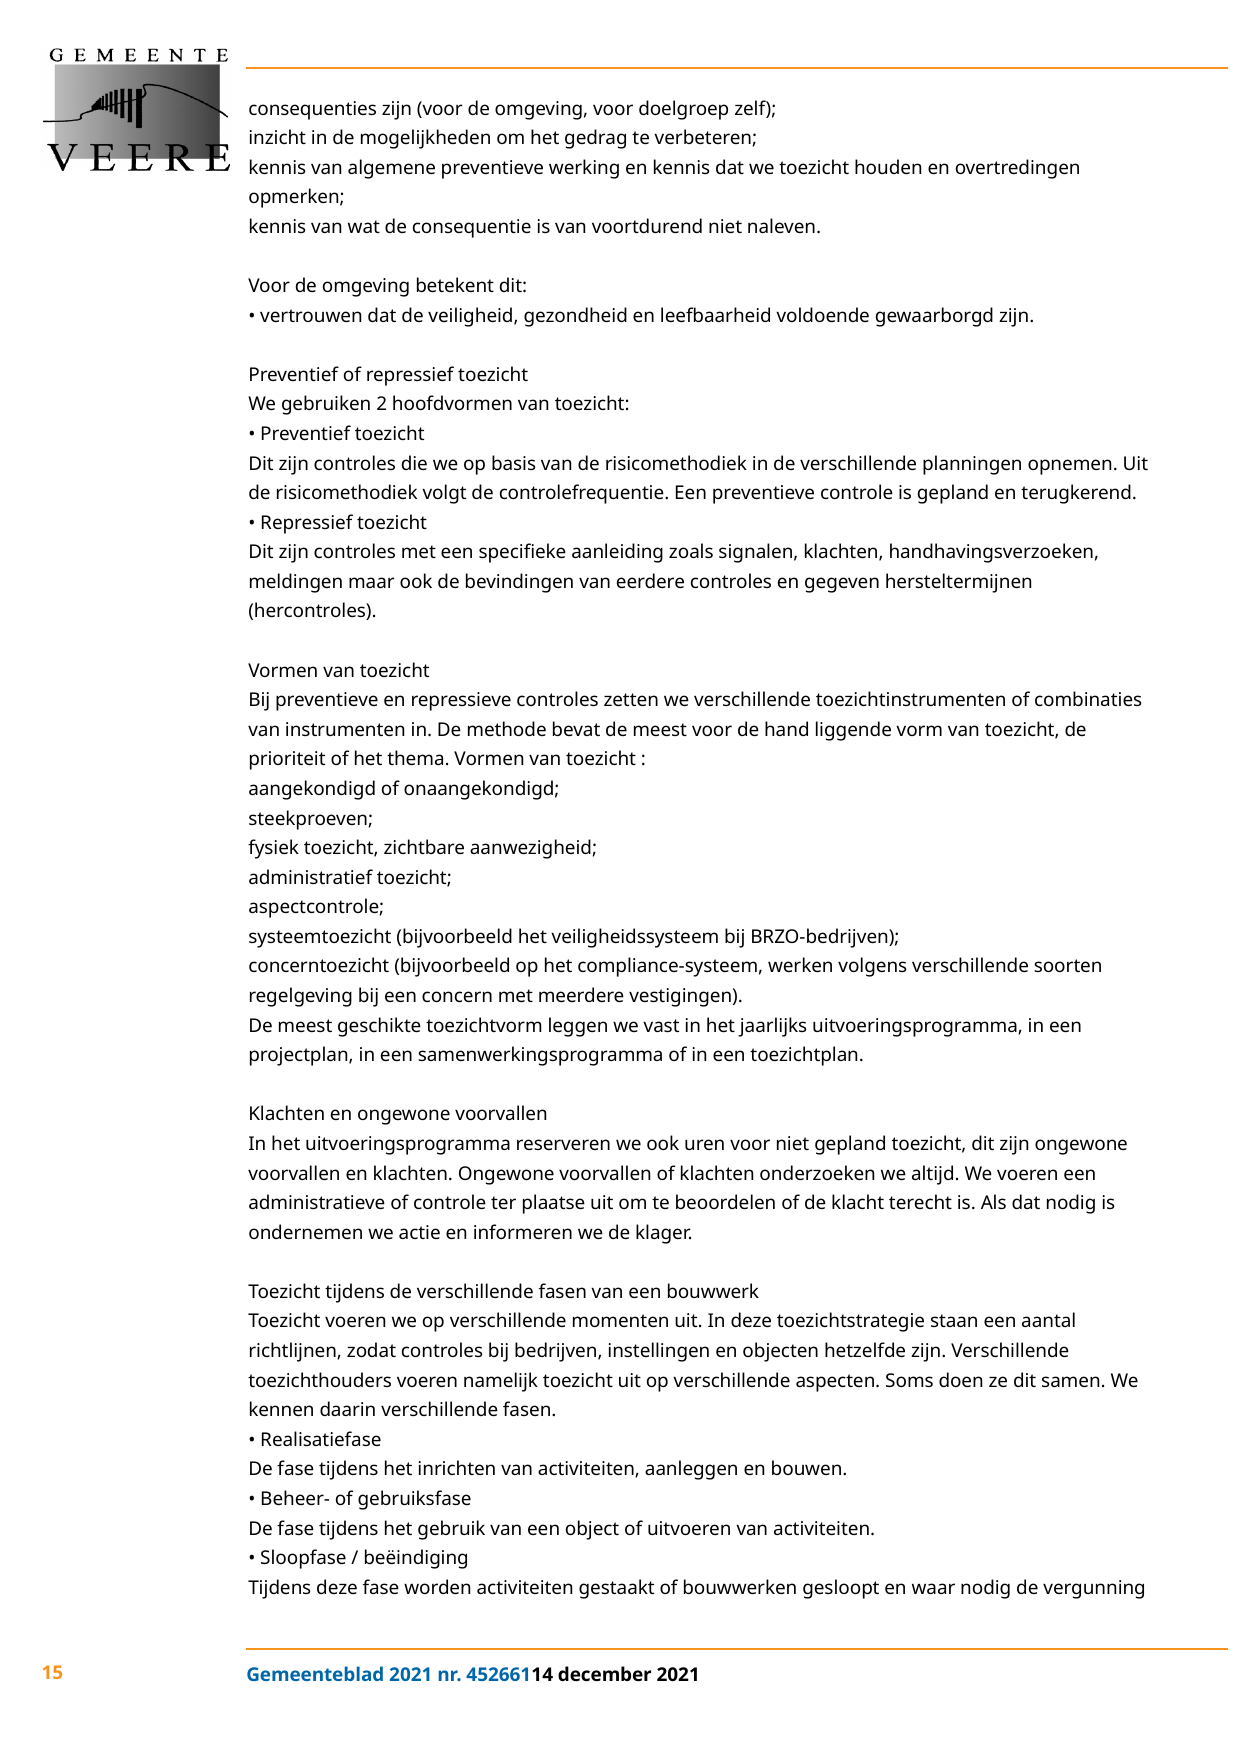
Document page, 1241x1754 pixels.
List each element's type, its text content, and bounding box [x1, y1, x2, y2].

text kennis van wat de consequentie is van voortdurend niet naleven. [248, 213, 1152, 239]
text fysiek toezicht, zichtbare aanwezigheid; [248, 834, 1152, 860]
text consequenties zijn (voor de omgeving, voor doelgroep zelf); [248, 95, 1152, 121]
text • Preventief toezicht [248, 420, 1152, 446]
text aspectcontrole; [248, 893, 1152, 919]
text kennis van algemene preventieve werking en kennis dat we toezicht houden en overtredingen opmerken; [248, 154, 1152, 209]
text We gebruiken 2 hoofdvormen van toezicht: [248, 391, 1152, 416]
text Tijdens deze fase worden activiteiten gestaakt of bouwwerken gesloopt en waar nodig de vergunning [248, 1574, 1152, 1600]
text De meest geschikte toezichtvorm leggen we vast in het jaarlijks uitvoeringsprogramma, in een projectplan, in een samenwerkingsprogramma of in een toezichtplan. [248, 1012, 1152, 1067]
text Dit zijn controles met een specifieke aanleiding zoals signalen, klachten, handhavingsverzoeken, meldingen maar ook de bevindingen van eerdere controles en gegeven hersteltermijnen (hercontroles). [248, 538, 1152, 623]
text • Realisatiefase [248, 1426, 1152, 1452]
text systeemtoezicht (bijvoorbeeld het veiligheidssysteem bij BRZO-bedrijven); [248, 923, 1152, 949]
text Toezicht voeren we op verschillende momenten uit. In deze toezichtstrategie staan een aantal richtlijnen, zodat controles bij bedrijven, instellingen en objecten hetzelfde zijn. Verschillende toezichthouders voeren namelijk toezicht uit op verschillende aspecten. Soms doen ze dit samen. We kennen daarin verschillende fasen. [248, 1308, 1152, 1422]
text Dit zijn controles die we op basis van de risicomethodiek in de verschillende planningen opnemen. Uit de risicomethodiek volgt de controlefrequentie. Een preventieve controle is gepland en terugkerend. [248, 450, 1152, 505]
text De fase tijdens het gebruik van een object of uitvoeren van activiteiten. [248, 1515, 1152, 1541]
text • Repressief toezicht [248, 509, 1152, 535]
text aangekondigd of onaangekondigd; [248, 775, 1152, 801]
text Bij preventieve en repressieve controles zetten we verschillende toezichtinstrumenten of combinaties van instrumenten in. De methode bevat de meest voor de hand liggende vorm van toezicht, de prioriteit of het thema. Vormen van toezicht : [248, 686, 1152, 771]
text • Beheer- of gebruiksfase [248, 1485, 1152, 1511]
text • Sloopfase / beëindiging [248, 1544, 1152, 1570]
text Voor de omgeving betekent dit: [248, 272, 1152, 298]
text concerntoezicht (bijvoorbeeld op het compliance-systeem, werken volgens verschillende soorten regelgeving bij een concern met meerdere vestigingen). [248, 953, 1152, 1008]
text De fase tijdens het inrichten van activiteiten, aanleggen en bouwen. [248, 1456, 1152, 1481]
text Klachten en ongewone voorvallen [248, 1101, 1152, 1126]
text • vertrouwen dat de veiligheid, gezondheid en leefbaarheid voldoende gewaarborgd zijn. [248, 302, 1152, 328]
text Toezicht tijdens de verschillende fasen van een bouwwerk [248, 1278, 1152, 1304]
picture [41, 47, 231, 172]
text inzicht in de mogelijkheden om het gedrag te verbeteren; [248, 124, 1152, 150]
text Vormen van toezicht [248, 657, 1152, 683]
text In het uitvoeringsprogramma reserveren we ook uren voor niet gepland toezicht, dit zijn ongewone voorvallen en klachten. Ongewone voorvallen of klachten onderzoeken we altijd. We voeren een administratieve of controle ter plaatse uit om te beoordelen of de klacht terecht is. Als dat nodig is ondernemen we actie en informeren we de klager. [248, 1130, 1152, 1245]
text Preventief of repressief toezicht [248, 361, 1152, 387]
text steekproeven; [248, 805, 1152, 831]
text administratief toezicht; [248, 864, 1152, 890]
